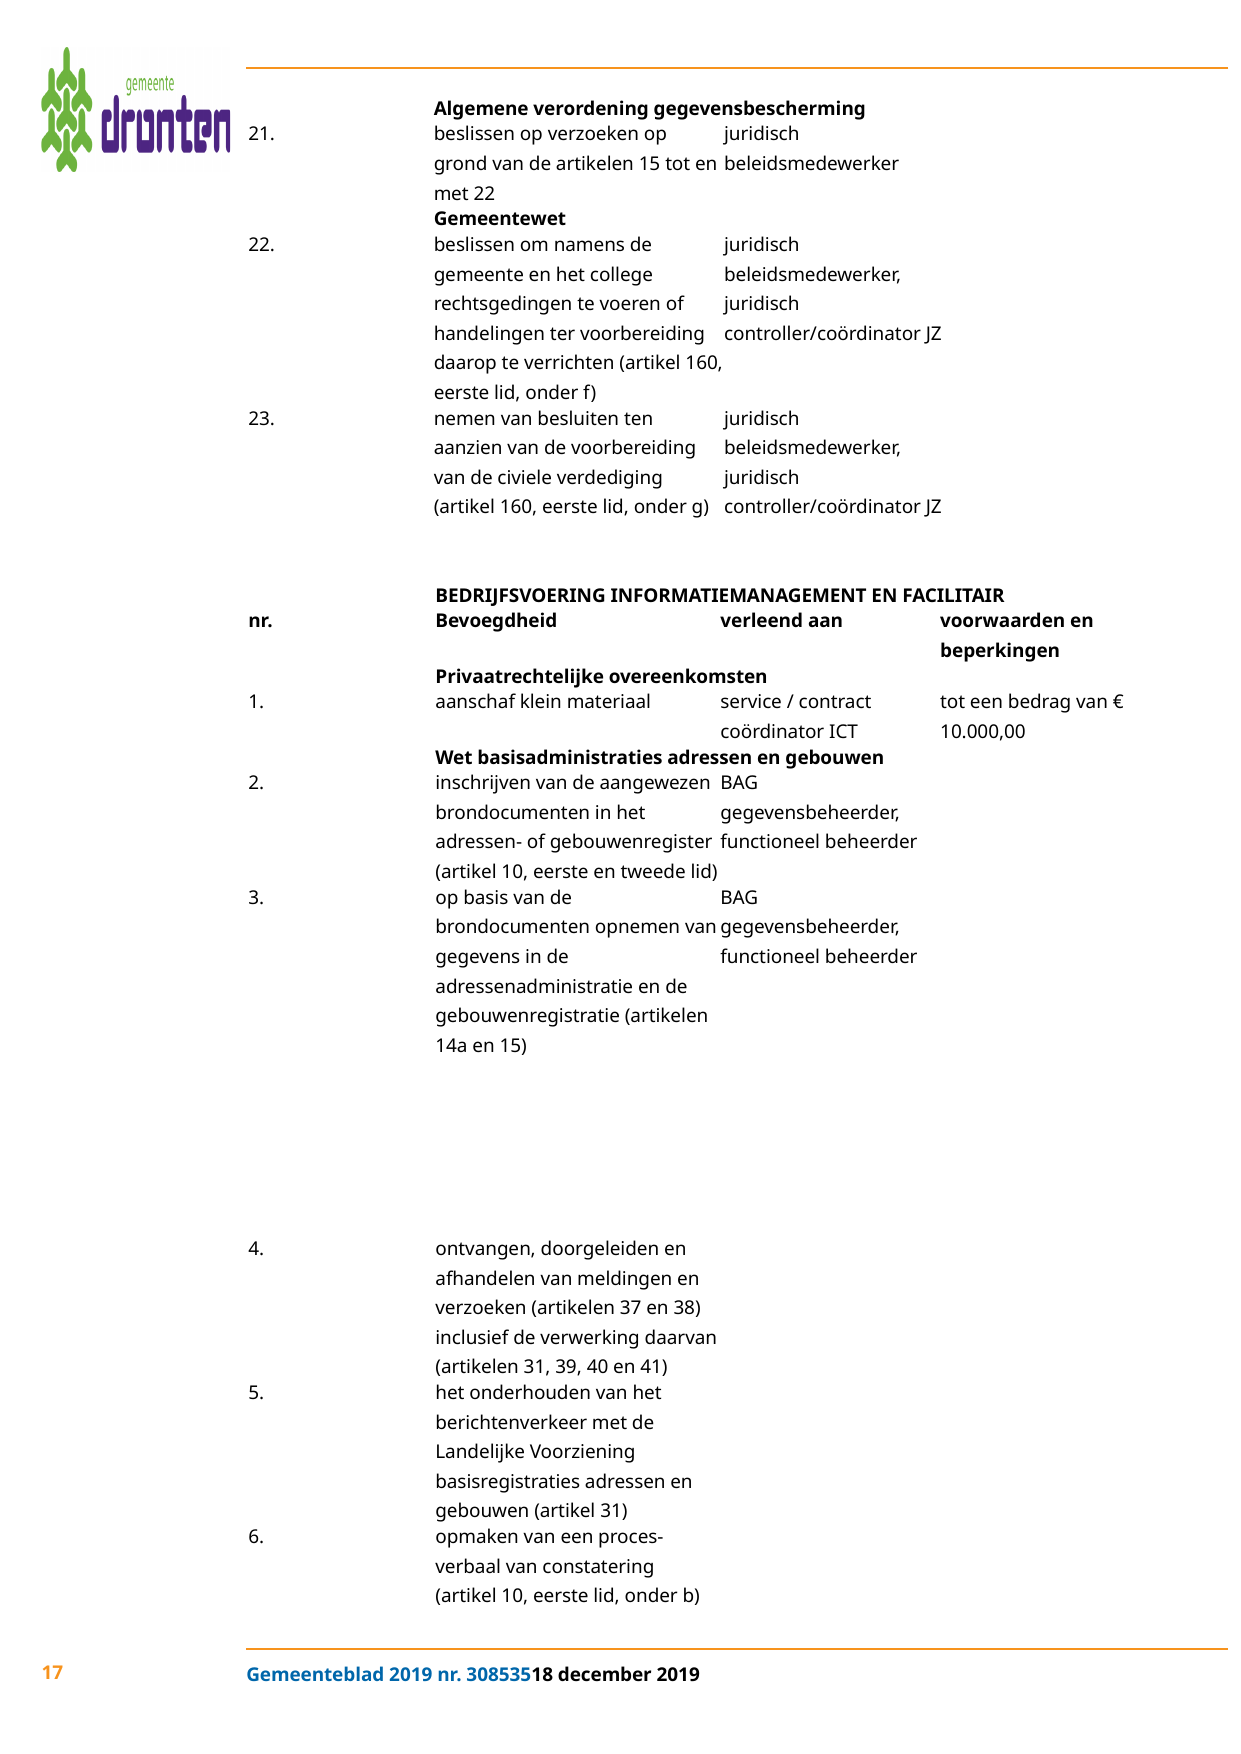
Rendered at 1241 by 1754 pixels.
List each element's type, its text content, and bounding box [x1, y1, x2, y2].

table_cell [720, 1235, 940, 1379]
table_cell inschrijven van de aangewezen brondocumenten in het adressen- of gebouwenregister (artikel 10, eerste en tweede lid) [435, 770, 720, 884]
table_cell [720, 1379, 940, 1523]
table_cell voorwaarden en beperkingen [940, 608, 1152, 663]
table_cell op basis van de brondocumenten opnemen van gegevens in de adressenadministratie en de gebouwenregistratie (artikelen 14a en 15) [435, 884, 720, 1235]
table_cell 23. [248, 405, 433, 519]
table_cell service / contract coördinator ICT [720, 689, 940, 744]
table_cell BAG gegevensbeheerder, functioneel beheerder [720, 770, 940, 884]
table_header BEDRIJFSVOERING INFORMATIEMANAGEMENT EN FACILITAIR [435, 582, 1152, 607]
table_cell juridisch beleidsmedewerker, juridisch controller/coördinator JZ [724, 231, 942, 405]
table_cell nemen van besluiten ten aanzien van de voorbereiding van de civiele verdediging (artikel 160, eerste lid, onder g) [434, 405, 724, 519]
table_cell ontvangen, doorgeleiden en afhandelen van meldingen en verzoeken (artikelen 37 en 38) inclusief de verwerking daarvan (artikelen 31, 39, 40 en 41) [435, 1235, 720, 1379]
table_cell [940, 884, 1152, 1235]
table_cell juridisch beleidsmedewerker, juridisch controller/coördinator JZ [724, 405, 942, 519]
table_cell [940, 1379, 1152, 1523]
table_cell [940, 1523, 1152, 1608]
table_cell nr. [248, 608, 435, 663]
table_cell beslissen om namens de gemeente en het college rechtsgedingen te voeren of handelingen ter voorbereiding daarop te verrichten (artikel 160, eerste lid, onder f) [434, 231, 724, 405]
table_cell [942, 405, 1152, 519]
table_cell 6. [248, 1523, 435, 1608]
table_cell [942, 231, 1152, 405]
table_cell 1. [248, 689, 435, 744]
table_cell [940, 1235, 1152, 1379]
table_cell [248, 95, 433, 121]
table_cell 5. [248, 1379, 435, 1523]
table_cell 21. [248, 121, 433, 205]
picture [41, 47, 231, 172]
table_cell [248, 744, 435, 769]
table_cell [248, 663, 435, 688]
table_cell Privaatrechtelijke overeenkomsten [435, 663, 1152, 688]
table_cell aanschaf klein materiaal [435, 689, 720, 744]
table_cell [940, 770, 1152, 884]
table_cell het onderhouden van het berichtenverkeer met de Landelijke Voorziening basisregistraties adressen en gebouwen (artikel 31) [435, 1379, 720, 1523]
table_cell tot een bedrag van € 10.000,00 [940, 689, 1152, 744]
table_header [248, 582, 435, 607]
table_cell 22. [248, 231, 433, 405]
table_cell BAG gegevensbeheerder, functioneel beheerder [720, 884, 940, 1235]
table_cell Gemeentewet [434, 205, 1152, 231]
table_cell [248, 205, 433, 231]
table_cell 4. [248, 1235, 435, 1379]
table_cell [942, 121, 1152, 205]
table_cell Bevoegdheid [435, 608, 720, 663]
table_cell 3. [248, 884, 435, 1235]
table_cell [720, 1523, 940, 1608]
table_cell 2. [248, 770, 435, 884]
table_cell verleend aan [720, 608, 940, 663]
table_cell beslissen op verzoeken op grond van de artikelen 15 tot en met 22 [434, 121, 724, 205]
table_cell Wet basisadministraties adressen en gebouwen [435, 744, 1152, 769]
table_cell juridisch beleidsmedewerker [724, 121, 942, 205]
table_cell opmaken van een proces-verbaal van constatering (artikel 10, eerste lid, onder b) [435, 1523, 720, 1608]
table_cell Algemene verordening gegevensbescherming [434, 95, 1152, 121]
